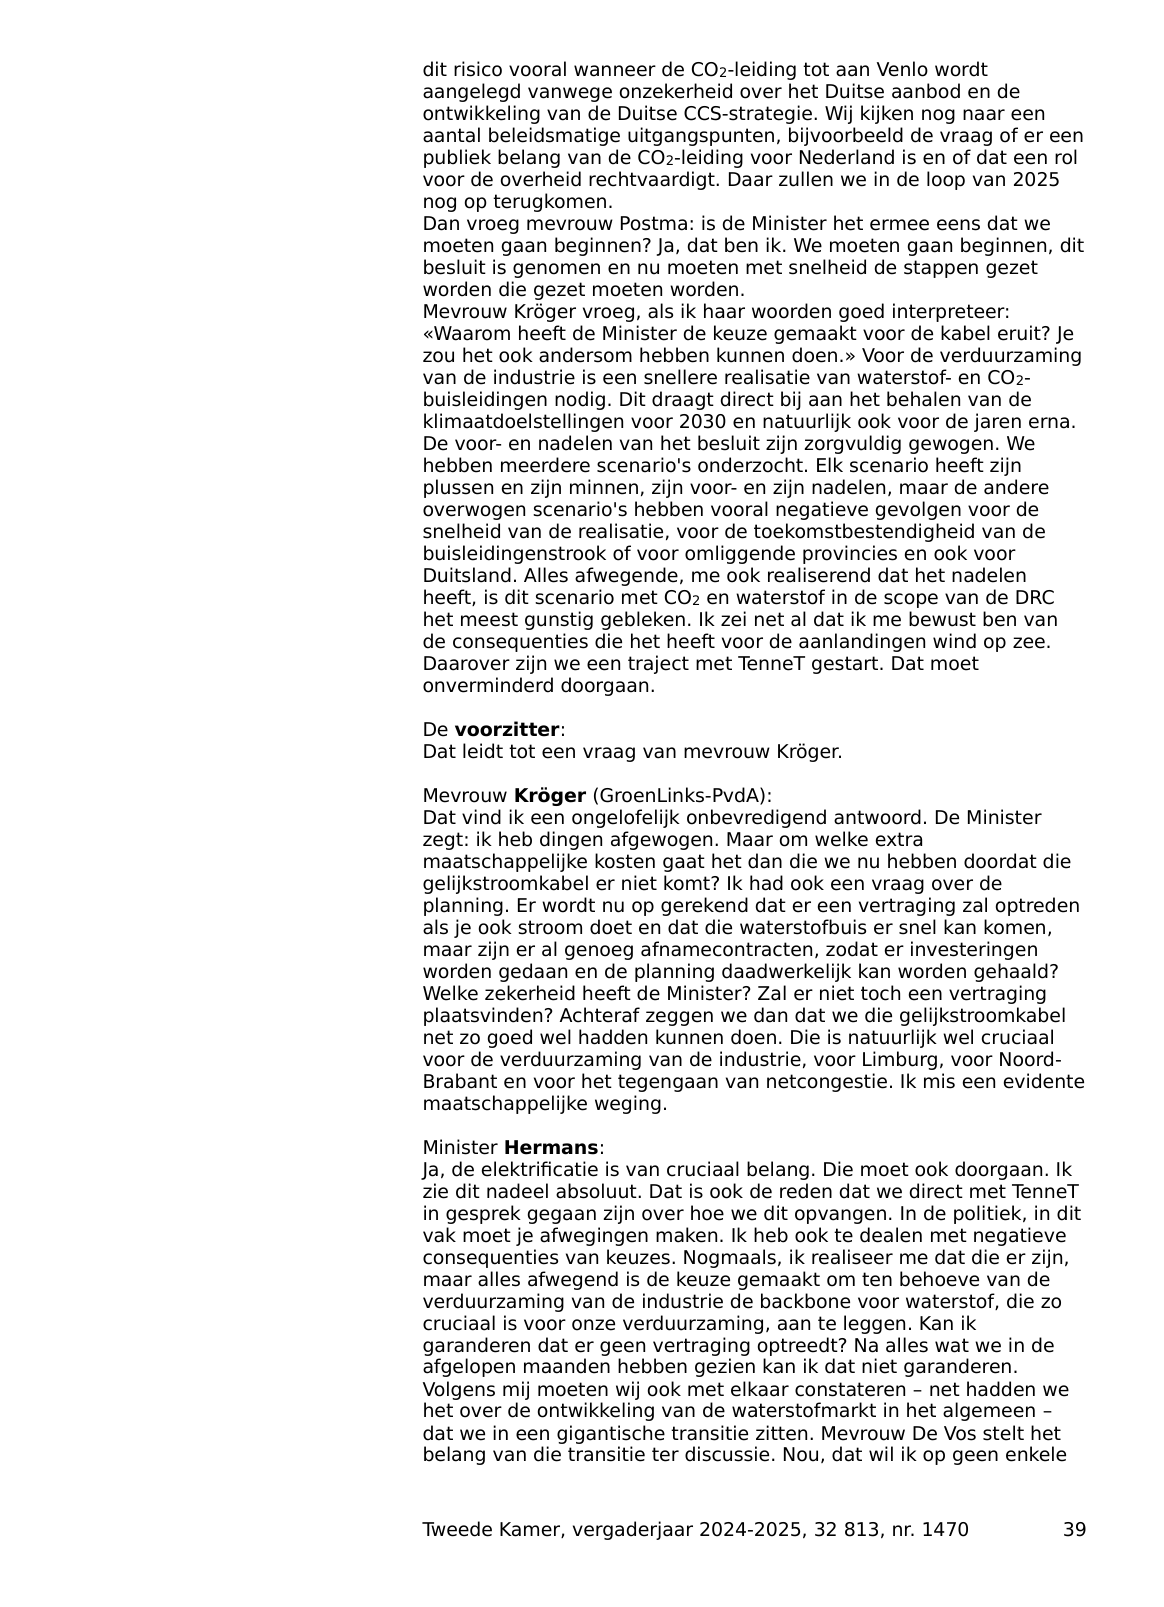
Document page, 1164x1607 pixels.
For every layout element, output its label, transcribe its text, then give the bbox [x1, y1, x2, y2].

text Dan vroeg mevrouw Postma: is de Minister het ermee eens dat we moeten gaan beginnen? Ja, dat ben ik. We moeten gaan beginnen, dit besluit is genomen en nu moeten met snelheid de stappen gezet worden die gezet moeten worden. [422, 213, 1087, 301]
text De voorzitter: [422, 719, 1087, 741]
text Dat leidt tot een vraag van mevrouw Kröger. [422, 741, 1087, 763]
text Minister Hermans: [422, 1137, 1087, 1159]
text Dat vind ik een ongelofelijk onbevredigend antwoord. De Minister zegt: ik heb dingen afgewogen. Maar om welke extra maatschappelijke kosten gaat het dan die we nu hebben doordat die gelijkstroomkabel er niet komt? Ik had ook een vraag over de planning. Er wordt nu op gerekend dat er een vertraging zal optreden als je ook stroom doet en dat die waterstofbuis er snel kan komen, maar zijn er al genoeg afnamecontracten, zodat er investeringen worden gedaan en de planning daadwerkelijk kan worden gehaald? Welke zekerheid heeft de Minister? Zal er niet toch een vertraging plaatsvinden? Achteraf zeggen we dan dat we die gelijkstroomkabel net zo goed wel hadden kunnen doen. Die is natuurlijk wel cruciaal voor de verduurzaming van de industrie, voor Limburg, voor Noord-Brabant en voor het tegengaan van netcongestie. Ik mis een evidente maatschappelijke weging. [422, 807, 1087, 1114]
text dit risico vooral wanneer de CO2-leiding tot aan Venlo wordt aangelegd vanwege onzekerheid over het Duitse aanbod en de ontwikkeling van de Duitse CCS-strategie. Wij kijken nog naar een aantal beleidsmatige uitgangspunten, bijvoorbeeld de vraag of er een publiek belang van de CO2-leiding voor Nederland is en of dat een rol voor de overheid rechtvaardigt. Daar zullen we in de loop van 2025 nog op terugkomen. [422, 59, 1087, 213]
text Ja, de elektrificatie is van cruciaal belang. Die moet ook doorgaan. Ik zie dit nadeel absoluut. Dat is ook de reden dat we direct met TenneT in gesprek gegaan zijn over hoe we dit opvangen. In de politiek, in dit vak moet je afwegingen maken. Ik heb ook te dealen met negatieve consequenties van keuzes. Nogmaals, ik realiseer me dat die er zijn, maar alles afwegend is de keuze gemaakt om ten behoeve van de verduurzaming van de industrie de backbone voor waterstof, die zo cruciaal is voor onze verduurzaming, aan te leggen. Kan ik garanderen dat er geen vertraging optreedt? Na alles wat we in de afgelopen maanden hebben gezien kan ik dat niet garanderen. Volgens mij moeten wij ook met elkaar constateren – net hadden we het over de ontwikkeling van de waterstofmarkt in het algemeen – dat we in een gigantische transitie zitten. Mevrouw De Vos stelt het belang van die transitie ter discussie. Nou, dat wil ik op geen enkele [422, 1159, 1087, 1466]
text Mevrouw Kröger vroeg, als ik haar woorden goed interpreteer: «Waarom heeft de Minister de keuze gemaakt voor de kabel eruit? Je zou het ook andersom hebben kunnen doen.» Voor de verduurzaming van de industrie is een snellere realisatie van waterstof- en CO2-buisleidingen nodig. Dit draagt direct bij aan het behalen van de klimaatdoelstellingen voor 2030 en natuurlijk ook voor de jaren erna. De voor- en nadelen van het besluit zijn zorgvuldig gewogen. We hebben meerdere scenario's onderzocht. Elk scenario heeft zijn plussen en zijn minnen, zijn voor- en zijn nadelen, maar de andere overwogen scenario's hebben vooral negatieve gevolgen voor de snelheid van de realisatie, voor de toekomstbestendigheid van de buisleidingenstrook of voor omliggende provincies en ook voor Duitsland. Alles afwegende, me ook realiserend dat het nadelen heeft, is dit scenario met CO2 en waterstof in de scope van de DRC het meest gunstig gebleken. Ik zei net al dat ik me bewust ben van de consequenties die het heeft voor de aanlandingen wind op zee. Daarover zijn we een traject met TenneT gestart. Dat moet onverminderd doorgaan. [422, 301, 1087, 696]
text Mevrouw Kröger (GroenLinks-PvdA): [422, 785, 1087, 807]
